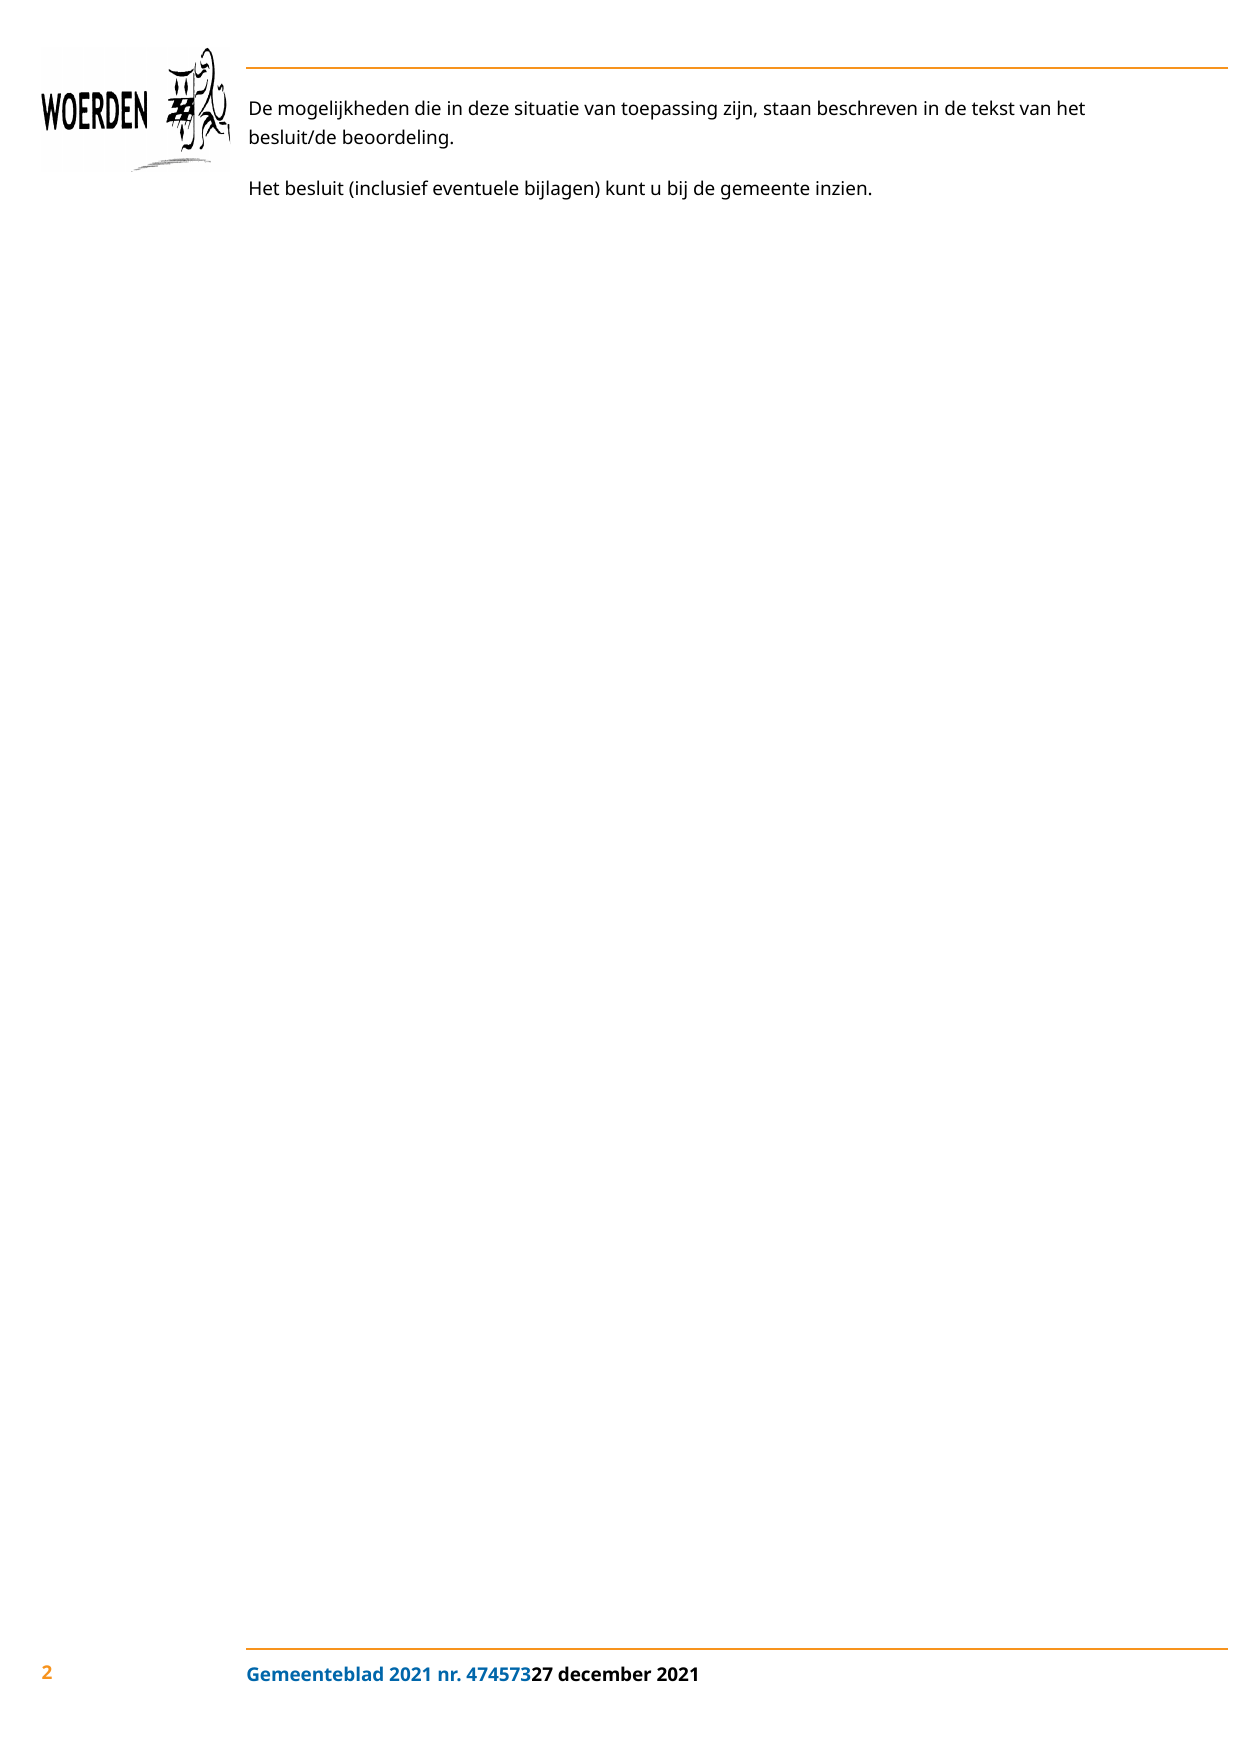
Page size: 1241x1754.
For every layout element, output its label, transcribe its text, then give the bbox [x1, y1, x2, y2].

text Het besluit (inclusief eventuele bijlagen) kunt u bij de gemeente inzien. [248, 175, 1152, 201]
text De mogelijkheden die in deze situatie van toepassing zijn, staan beschreven in de tekst van het besluit/de beoordeling. [248, 95, 1152, 150]
picture [41, 47, 231, 172]
